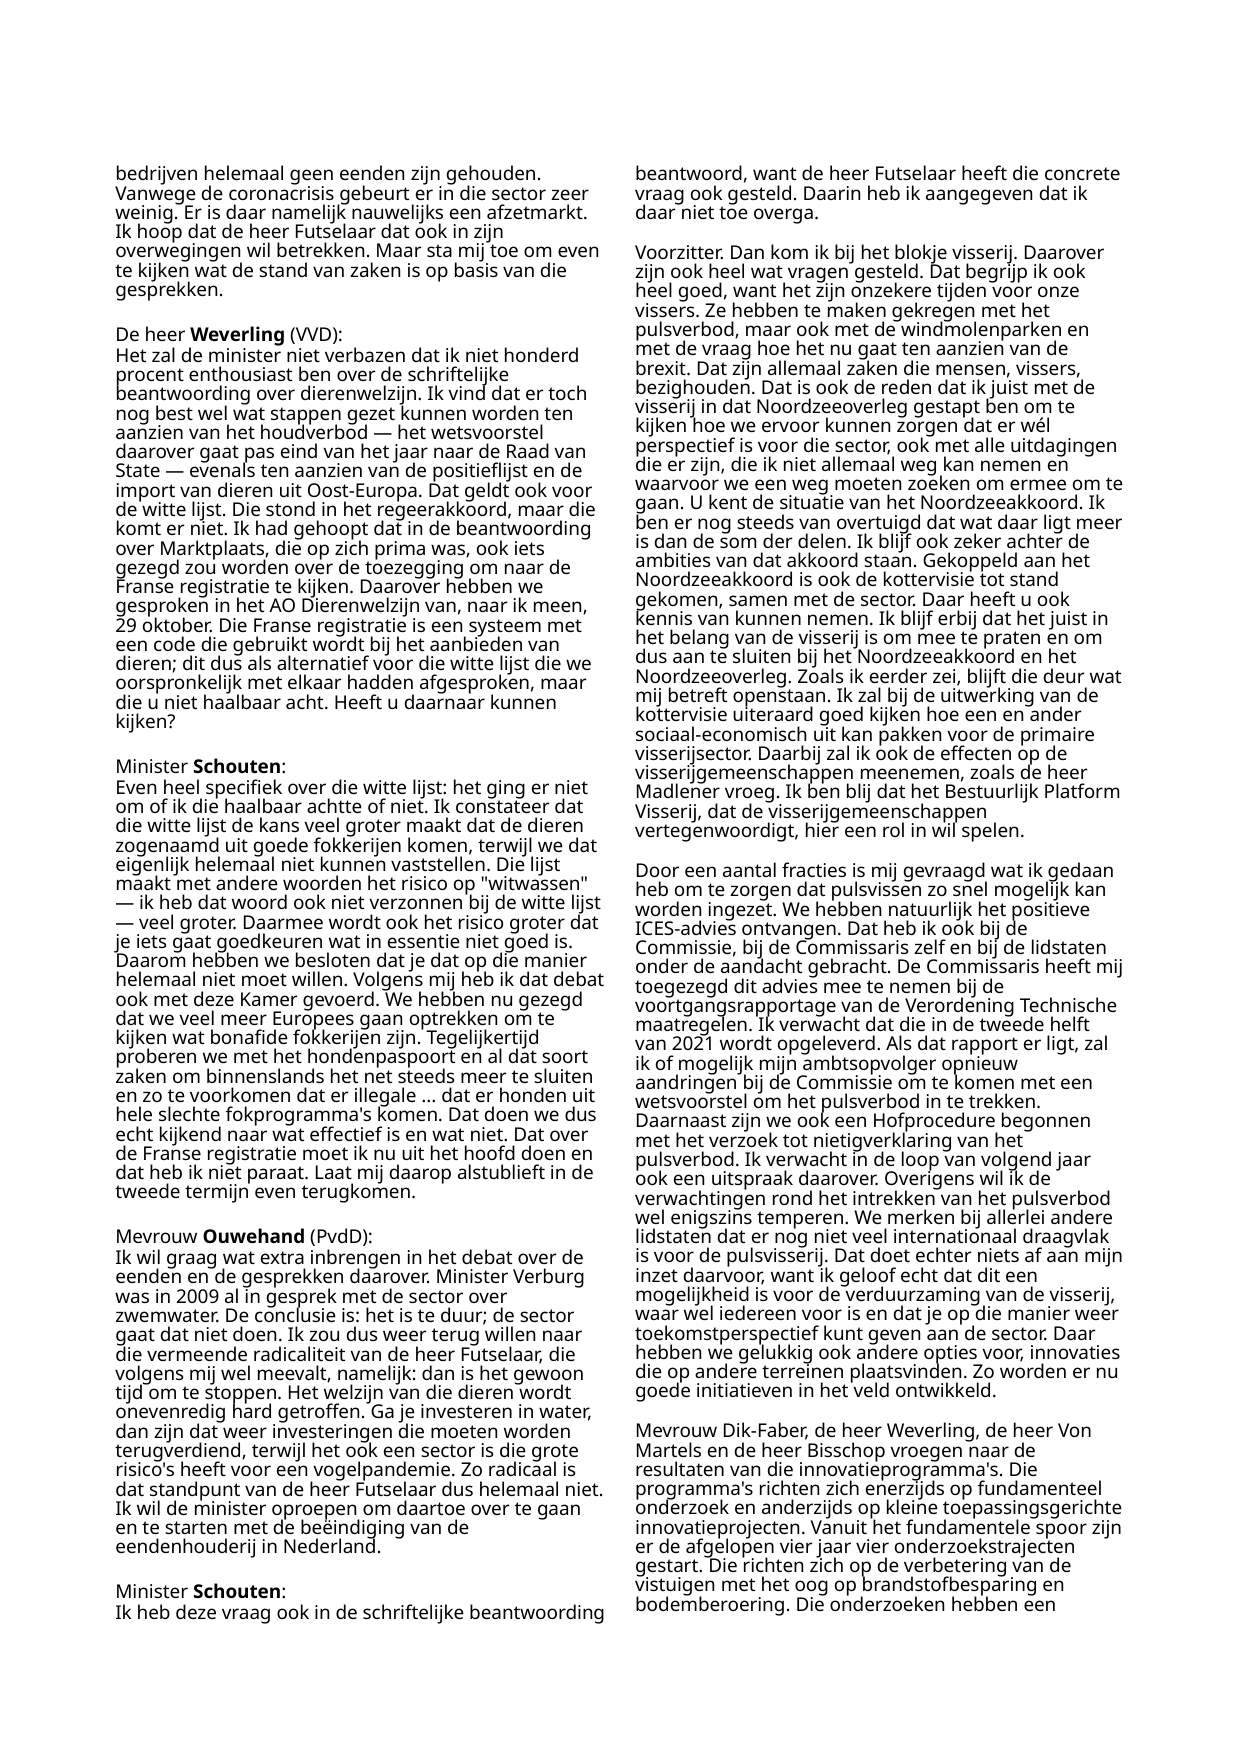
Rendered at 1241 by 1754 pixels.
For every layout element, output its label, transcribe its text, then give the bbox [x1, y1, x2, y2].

text beantwoord, want de heer Futselaar heeft die concrete vraag ook gesteld. Daarin heb ik aangegeven dat ik daar niet toe overga. [635, 165, 1125, 223]
text bedrijven helemaal geen eenden zijn gehouden. Vanwege de coronacrisis gebeurt er in die sector zeer weinig. Er is daar namelijk nauwelijks een afzetmarkt. Ik hoop dat de heer Futselaar dat ook in zijn overwegingen wil betrekken. Maar sta mij toe om even te kijken wat de stand van zaken is op basis van die gesprekken. [115, 165, 605, 300]
text Minister Schouten: [115, 1578, 605, 1604]
text Minister Schouten: [115, 753, 605, 779]
text Ik wil graag wat extra inbrengen in het debat over de eenden en de gesprekken daarover. Minister Verburg was in 2009 al in gesprek met de sector over zwemwater. De conclusie is: het is te duur; de sector gaat dat niet doen. Ik zou dus weer terug willen naar die vermeende radicaliteit van de heer Futselaar, die volgens mij wel meevalt, namelijk: dan is het gewoon tijd om te stoppen. Het welzijn van die dieren wordt onevenredig hard getroffen. Ga je investeren in water, dan zijn dat weer investeringen die moeten worden terugverdiend, terwijl het ook een sector is die grote risico's heeft voor een vogelpandemie. Zo radicaal is dat standpunt van de heer Futselaar dus helemaal niet. Ik wil de minister oproepen om daartoe over te gaan en te starten met de beëindiging van de eendenhouderij in Nederland. [115, 1249, 605, 1558]
text Voorzitter. Dan kom ik bij het blokje visserij. Daarover zijn ook heel wat vragen gesteld. Dat begrijp ik ook heel goed, want het zijn onzekere tijden voor onze vissers. Ze hebben te maken gekregen met het pulsverbod, maar ook met de windmolenparken en met de vraag hoe het nu gaat ten aanzien van de brexit. Dat zijn allemaal zaken die mensen, vissers, bezighouden. Dat is ook de reden dat ik juist met de visserij in dat Noordzeeoverleg gestapt ben om te kijken hoe we ervoor kunnen zorgen dat er wél perspectief is voor die sector, ook met alle uitdagingen die er zijn, die ik niet allemaal weg kan nemen en waarvoor we een weg moeten zoeken om ermee om te gaan. U kent de situatie van het Noordzeeakkoord. Ik ben er nog steeds van overtuigd dat wat daar ligt meer is dan de som der delen. Ik blijf ook zeker achter de ambities van dat akkoord staan. Gekoppeld aan het Noordzeeakkoord is ook de kottervisie tot stand gekomen, samen met de sector. Daar heeft u ook kennis van kunnen nemen. Ik blijf erbij dat het juist in het belang van de visserij is om mee te praten en om dus aan te sluiten bij het Noordzeeakkoord en het Noordzeeoverleg. Zoals ik eerder zei, blijft die deur wat mij betreft openstaan. Ik zal bij de uitwerking van de kottervisie uiteraard goed kijken hoe een en ander sociaal-economisch uit kan pakken voor de primaire visserijsector. Daarbij zal ik ook de effecten op de visserijgemeenschappen meenemen, zoals de heer Madlener vroeg. Ik ben blij dat het Bestuurlijk Platform Visserij, dat de visserijgemeenschappen vertegenwoordigt, hier een rol in wil spelen. [635, 244, 1125, 841]
text Het zal de minister niet verbazen dat ik niet honderd procent enthousiast ben over de schriftelijke beantwoording over dierenwelzijn. Ik vind dat er toch nog best wel wat stappen gezet kunnen worden ten aanzien van het houdverbod — het wetsvoorstel daarover gaat pas eind van het jaar naar de Raad van State — evenals ten aanzien van de positieflijst en de import van dieren uit Oost-Europa. Dat geldt ook voor de witte lijst. Die stond in het regeerakkoord, maar die komt er niet. Ik had gehoopt dat in de beantwoording over Marktplaats, die op zich prima was, ook iets gezegd zou worden over de toezegging om naar de Franse registratie te kijken. Daarover hebben we gesproken in het AO Dierenwelzijn van, naar ik meen, 29 oktober. Die Franse registratie is een systeem met een code die gebruikt wordt bij het aanbieden van dieren; dit dus als alternatief voor die witte lijst die we oorspronkelijk met elkaar hadden afgesproken, maar die u niet haalbaar acht. Heeft u daarnaar kunnen kijken? [115, 347, 605, 732]
text Mevrouw Dik-Faber, de heer Weverling, de heer Von Martels en de heer Bisschop vroegen naar de resultaten van die innovatieprogramma's. Die programma's richten zich enerzijds op fundamenteel onderzoek en anderzijds op kleine toepassingsgerichte innovatieprojecten. Vanuit het fundamentele spoor zijn er de afgelopen vier jaar vier onderzoekstrajecten gestart. Die richten zich op de verbetering van de vistuigen met het oog op brandstofbesparing en bodemberoering. Die onderzoeken hebben een [635, 1422, 1125, 1615]
text Mevrouw Ouwehand (PvdD): [115, 1223, 605, 1249]
text De heer Weverling (VVD): [115, 321, 605, 347]
text Ik heb deze vraag ook in de schriftelijke beantwoording [115, 1604, 605, 1623]
text Even heel specifiek over die witte lijst: het ging er niet om of ik die haalbaar achtte of niet. Ik constateer dat die witte lijst de kans veel groter maakt dat de dieren zogenaamd uit goede fokkerijen komen, terwijl we dat eigenlijk helemaal niet kunnen vaststellen. Die lijst maakt met andere woorden het risico op "witwassen" — ik heb dat woord ook niet verzonnen bij de witte lijst — veel groter. Daarmee wordt ook het risico groter dat je iets gaat goedkeuren wat in essentie niet goed is. Daarom hebben we besloten dat je dat op die manier helemaal niet moet willen. Volgens mij heb ik dat debat ook met deze Kamer gevoerd. We hebben nu gezegd dat we veel meer Europees gaan optrekken om te kijken wat bonafide fokkerijen zijn. Tegelijkertijd proberen we met het hondenpaspoort en al dat soort zaken om binnenslands het net steeds meer te sluiten en zo te voorkomen dat er illegale ... dat er honden uit hele slechte fokprogramma's komen. Dat doen we dus echt kijkend naar wat effectief is en wat niet. Dat over de Franse registratie moet ik nu uit het hoofd doen en dat heb ik niet paraat. Laat mij daarop alstublieft in de tweede termijn even terugkomen. [115, 779, 605, 1203]
text Door een aantal fracties is mij gevraagd wat ik gedaan heb om te zorgen dat pulsvissen zo snel mogelijk kan worden ingezet. We hebben natuurlijk het positieve ICES-advies ontvangen. Dat heb ik ook bij de Commissie, bij de Commissaris zelf en bij de lidstaten onder de aandacht gebracht. De Commissaris heeft mij toegezegd dit advies mee te nemen bij de voortgangsrapportage van de Verordening Technische maatregelen. Ik verwacht dat die in de tweede helft van 2021 wordt opgeleverd. Als dat rapport er ligt, zal ik of mogelijk mijn ambtsopvolger opnieuw aandringen bij de Commissie om te komen met een wetsvoorstel om het pulsverbod in te trekken. Daarnaast zijn we ook een Hofprocedure begonnen met het verzoek tot nietigverklaring van het pulsverbod. Ik verwacht in de loop van volgend jaar ook een uitspraak daarover. Overigens wil ik de verwachtingen rond het intrekken van het pulsverbod wel enigszins temperen. We merken bij allerlei andere lidstaten dat er nog niet veel internationaal draagvlak is voor de pulsvisserij. Dat doet echter niets af aan mijn inzet daarvoor, want ik geloof echt dat dit een mogelijkheid is voor de verduurzaming van de visserij, waar wel iedereen voor is en dat je op die manier weer toekomstperspectief kunt geven aan de sector. Daar hebben we gelukkig ook andere opties voor, innovaties die op andere terreinen plaatsvinden. Zo worden er nu goede initiatieven in het veld ontwikkeld. [635, 862, 1125, 1402]
